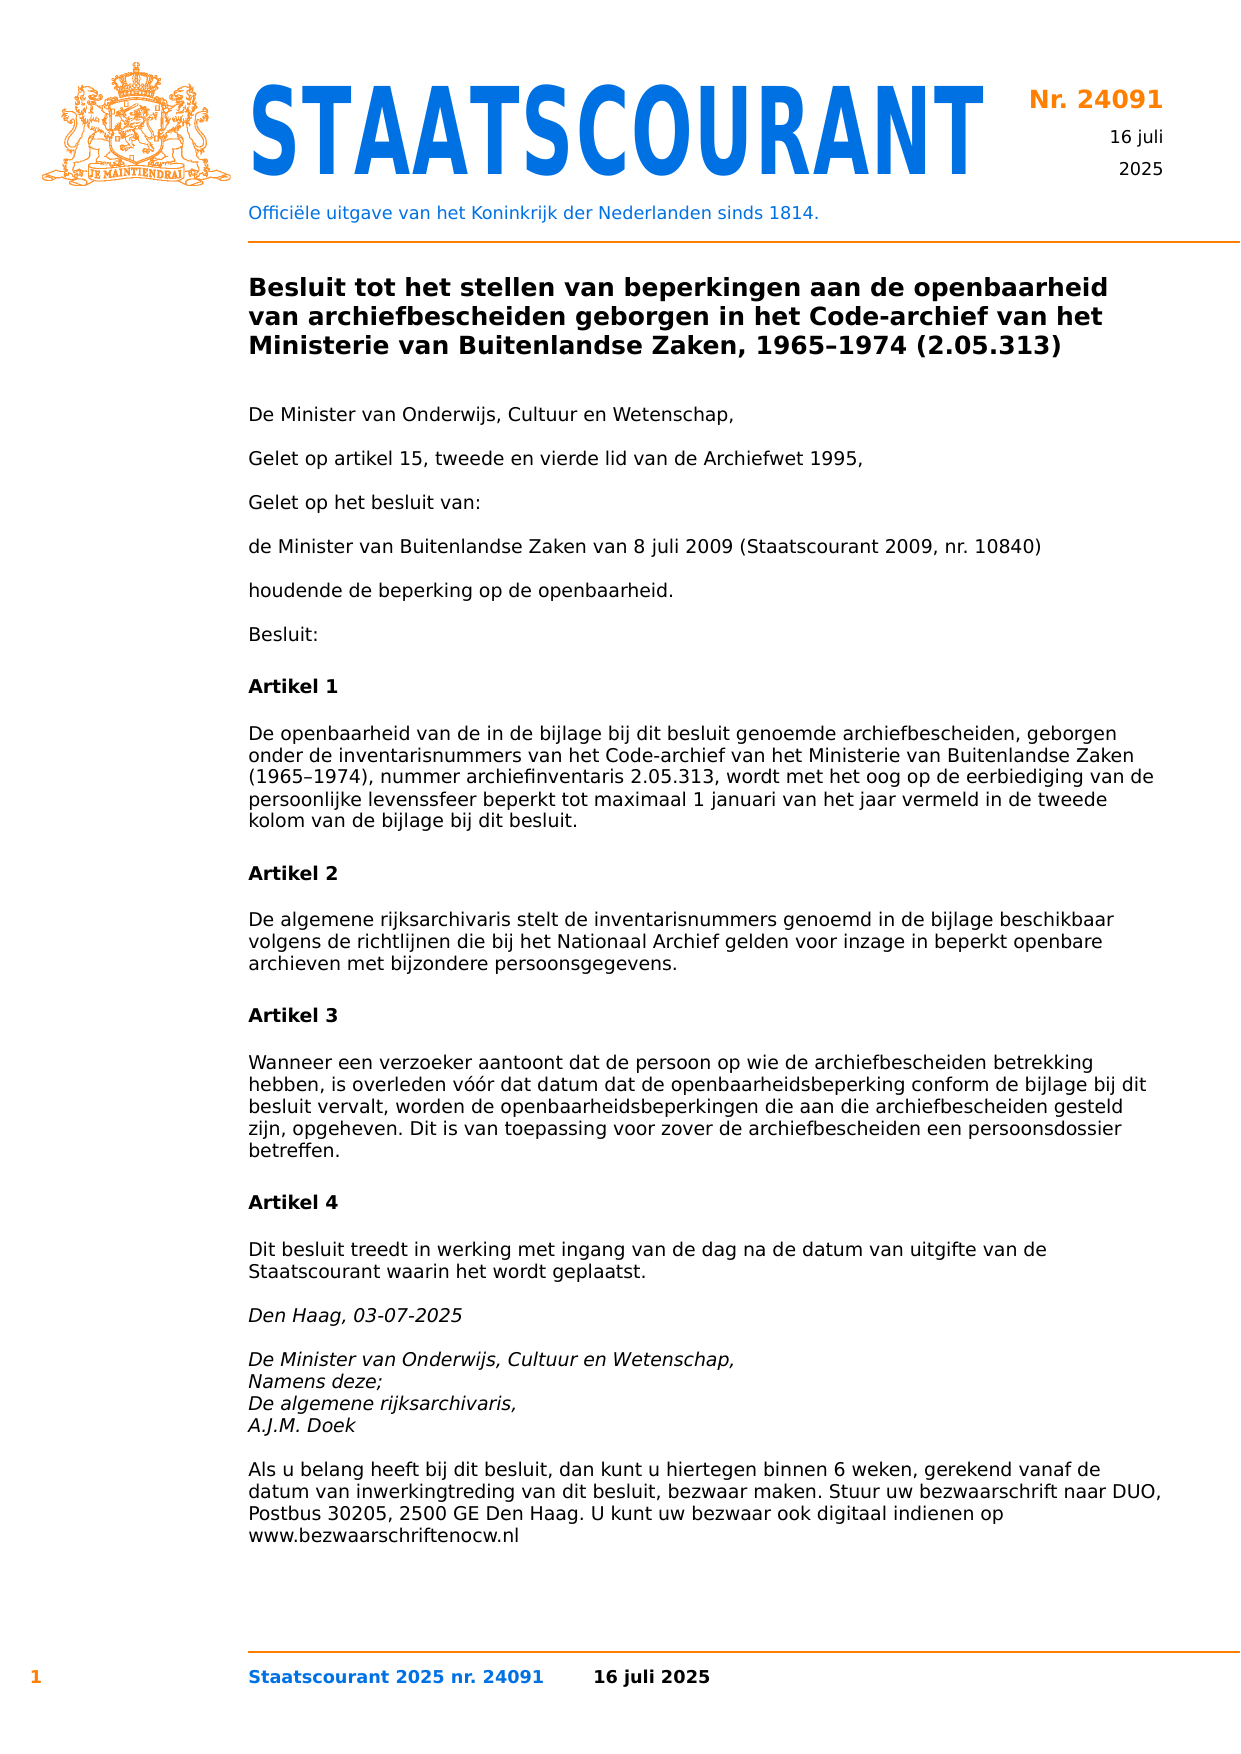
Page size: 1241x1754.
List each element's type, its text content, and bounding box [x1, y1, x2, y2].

subtitle Artikel 3 [248, 1005, 1163, 1027]
text Als u belang heeft bij dit besluit, dan kunt u hiertegen binnen 6 weken, gerekend vanaf de datum van inwerkingtreding van dit besluit, bezwaar maken. Stuur uw bezwaarschrift naar DUO, Postbus 30205, 2500 GE Den Haag. U kunt uw bezwaar ook digitaal indienen op www.bezwaarschriftenocw.nl [248, 1459, 1163, 1547]
text Gelet op artikel 15, tweede en vierde lid van de Archiefwet 1995, [248, 448, 1163, 470]
picture [41, 62, 231, 186]
text houdende de beperking op de openbaarheid. [248, 580, 1163, 602]
text De Minister van Onderwijs, Cultuur en Wetenschap, Namens deze; De algemene rijksarchivaris, A.J.M. Doek [248, 1349, 1163, 1437]
text Den Haag, 03-07-2025 [248, 1305, 1163, 1327]
text de Minister van Buitenlandse Zaken van 8 juli 2009 (Staatscourant 2009, nr. 10840) [248, 536, 1163, 558]
subtitle Besluit tot het stellen van beperkingen aan de openbaarheid van archiefbescheiden geborgen in het Code-archief van het Ministerie van Buitenlandse Zaken, 1965–1974 (2.05.313) [248, 273, 1163, 361]
table_header STAATSCOURANT [248, 62, 998, 203]
table_header [25, 62, 248, 241]
text De openbaarheid van de in de bijlage bij dit besluit genoemde archiefbescheiden, geborgen onder de inventarisnummers van het Code-archief van het Ministerie van Buitenlandse Zaken (1965–1974), nummer archiefinventaris 2.05.313, wordt met het oog op de eerbiediging van de persoonlijke levenssfeer beperkt tot maximaal 1 januari van het jaar vermeld in de tweede kolom van de bijlage bij dit besluit. [248, 722, 1163, 832]
text De Minister van Onderwijs, Cultuur en Wetenschap, [248, 404, 1163, 426]
text Gelet op het besluit van: [248, 492, 1163, 514]
text De algemene rijksarchivaris stelt de inventarisnummers genoemd in de bijlage beschikbaar volgens de richtlijnen die bij het Nationaal Archief gelden voor inzage in beperkt openbare archieven met bijzondere persoonsgegevens. [248, 909, 1163, 975]
table_cell 2025 [998, 153, 1240, 203]
table_cell 16 juli [998, 121, 1240, 153]
subtitle Artikel 2 [248, 862, 1163, 884]
subtitle Artikel 1 [248, 676, 1163, 697]
table_header Nr. 24091 [998, 62, 1240, 121]
text Dit besluit treedt in werking met ingang van de dag na de datum van uitgifte van de Staatscourant waarin het wordt geplaatst. [248, 1239, 1163, 1283]
subtitle Artikel 4 [248, 1192, 1163, 1214]
text Wanneer een verzoeker aantoont dat de persoon op wie de archiefbescheiden betrekking hebben, is overleden vóór dat datum dat de openbaarheidsbeperking conform de bijlage bij dit besluit vervalt, worden de openbaarheidsbeperkingen die aan die archiefbescheiden gesteld zijn, opgeheven. Dit is van toepassing voor zover de archiefbescheiden een persoonsdossier betreffen. [248, 1052, 1163, 1162]
table_cell Officiële uitgave van het Koninkrijk der Nederlanden sinds 1814. [248, 203, 1240, 241]
text Besluit: [248, 623, 1163, 646]
